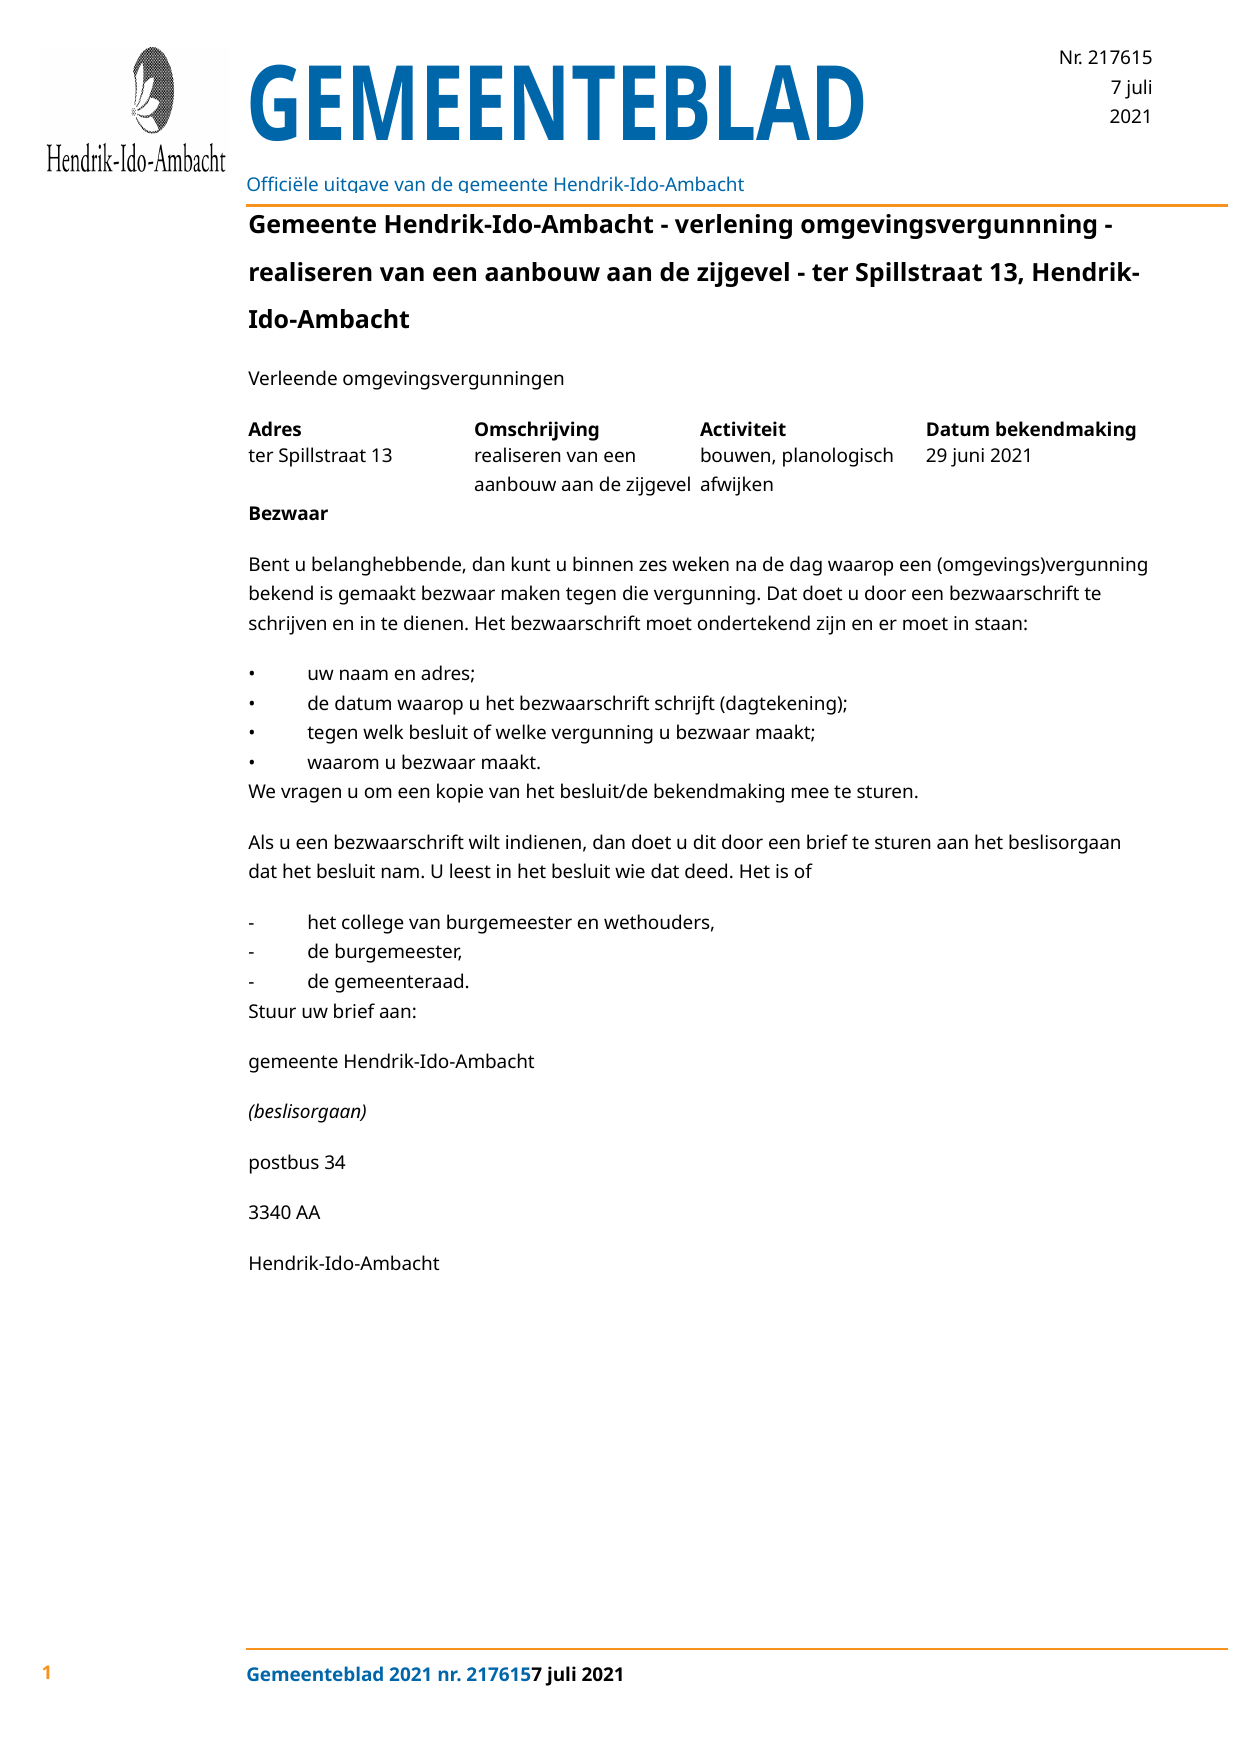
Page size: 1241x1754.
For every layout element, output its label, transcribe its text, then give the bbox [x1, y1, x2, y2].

list de burgemeester, [248, 939, 1152, 964]
text Stuur uw brief aan: [248, 998, 1152, 1023]
text gemeente Hendrik-Ido-Ambacht [248, 1048, 1152, 1074]
table_cell realiseren van een aanbouw aan de zijgevel [474, 442, 700, 497]
table_cell ter Spillstraat 13 [248, 442, 474, 497]
list waarom u bezwaar maakt. [248, 749, 1152, 775]
text Bent u belanghebbende, dan kunt u binnen zes weken na de dag waarop een (omgevings)vergunning bekend is gemaakt bezwaar maken tegen die vergunning. Dat doet u door een bezwaarschrift te schrijven en in te dienen. Het bezwaarschrift moet ondertekend zijn en er moet in staan: [248, 551, 1152, 636]
list uw naam en adres; [248, 660, 1152, 686]
text 3340 AA [248, 1199, 1152, 1225]
text (beslisorgaan) [248, 1099, 1152, 1124]
text Hendrik-Ido-Ambacht [248, 1250, 1152, 1276]
picture [41, 47, 231, 172]
text Bezwaar [248, 500, 1152, 526]
list de datum waarop u het bezwaarschrift schrijft (dagtekening); [248, 690, 1152, 716]
table_header Omschrijving [474, 416, 700, 442]
table_header Activiteit [700, 416, 926, 442]
list tegen welk besluit of welke vergunning u bezwaar maakt; [248, 719, 1152, 745]
text Gemeente Hendrik-Ido-Ambacht - verlening omgevingsvergunnning - realiseren van een aanbouw aan de zijgevel - ter Spillstraat 13, Hendrik-Ido-Ambacht [248, 207, 1152, 336]
list het college van burgemeester en wethouders, [248, 909, 1152, 935]
list de gemeenteraad. [248, 968, 1152, 994]
text postbus 34 [248, 1149, 1152, 1175]
text Als u een bezwaarschrift wilt indienen, dan doet u dit door een brief te sturen aan het beslisorgaan dat het besluit nam. U leest in het besluit wie dat deed. Het is of [248, 829, 1152, 884]
table_header Adres [248, 416, 474, 442]
table_header Datum bekendmaking [926, 416, 1152, 442]
text Verleende omgevingsvergunningen [248, 366, 1152, 391]
text We vragen u om een kopie van het besluit/de bekendmaking mee te sturen. [248, 779, 1152, 804]
table_cell 29 juni 2021 [926, 442, 1152, 497]
table_cell bouwen, planologisch afwijken [700, 442, 926, 497]
